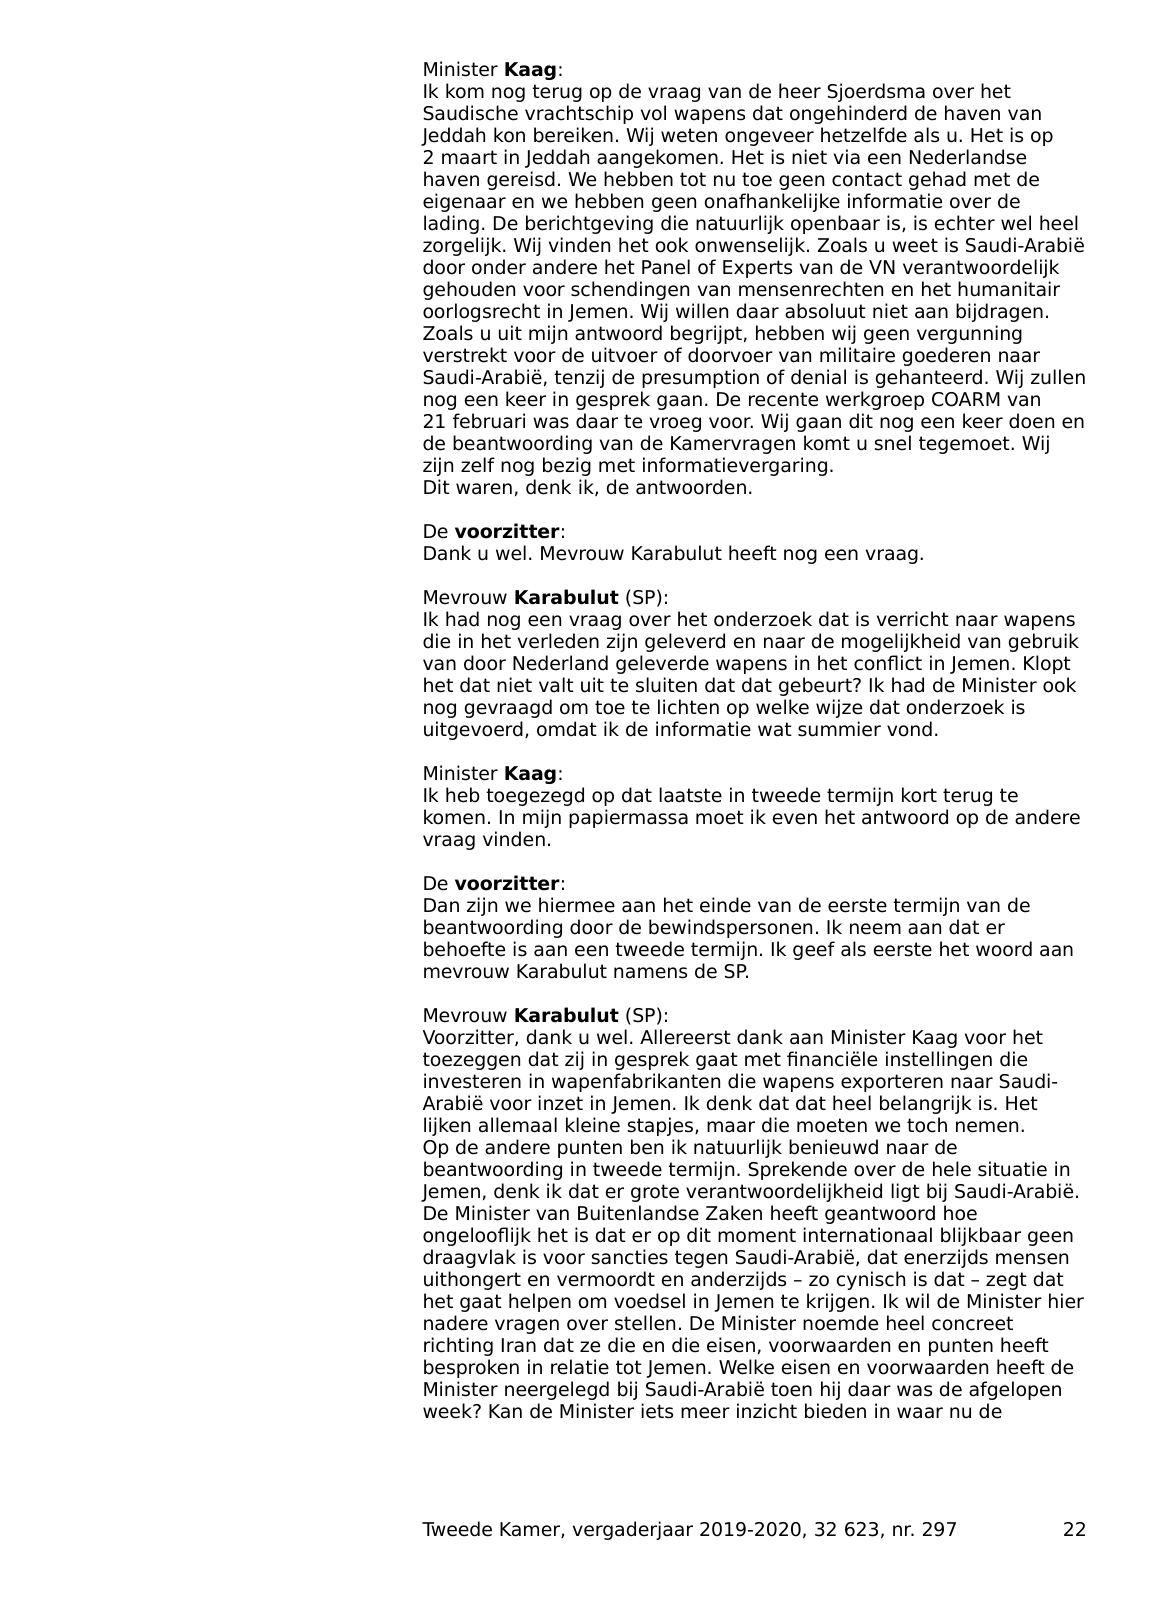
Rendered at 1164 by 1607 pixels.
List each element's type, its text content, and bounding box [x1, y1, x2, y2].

text Ik heb toegezegd op dat laatste in tweede termijn kort terug te komen. In mijn papiermassa moet ik even het antwoord op de andere vraag vinden. [422, 785, 1087, 851]
text Dank u wel. Mevrouw Karabulut heeft nog een vraag. [422, 543, 1087, 565]
text Minister Kaag: [422, 763, 1087, 785]
text Mevrouw Karabulut (SP): [422, 587, 1087, 609]
text Op de andere punten ben ik natuurlijk benieuwd naar de beantwoording in tweede termijn. Sprekende over de hele situatie in Jemen, denk ik dat er grote verantwoordelijkheid ligt bij Saudi-Arabië. De Minister van Buitenlandse Zaken heeft geantwoord hoe ongelooflijk het is dat er op dit moment internationaal blijkbaar geen draagvlak is voor sancties tegen Saudi-Arabië, dat enerzijds mensen uithongert en vermoordt en anderzijds – zo cynisch is dat – zegt dat het gaat helpen om voedsel in Jemen te krijgen. Ik wil de Minister hier nadere vragen over stellen. De Minister noemde heel concreet richting Iran dat ze die en die eisen, voorwaarden en punten heeft besproken in relatie tot Jemen. Welke eisen en voorwaarden heeft de Minister neergelegd bij Saudi-Arabië toen hij daar was de afgelopen week? Kan de Minister iets meer inzicht bieden in waar nu de [422, 1137, 1087, 1423]
text Dit waren, denk ik, de antwoorden. [422, 477, 1087, 499]
text Ik kom nog terug op de vraag van de heer Sjoerdsma over het Saudische vrachtschip vol wapens dat ongehinderd de haven van Jeddah kon bereiken. Wij weten ongeveer hetzelfde als u. Het is op 2 maart in Jeddah aangekomen. Het is niet via een Nederlandse haven gereisd. We hebben tot nu toe geen contact gehad met de eigenaar en we hebben geen onafhankelijke informatie over de lading. De berichtgeving die natuurlijk openbaar is, is echter wel heel zorgelijk. Wij vinden het ook onwenselijk. Zoals u weet is Saudi-Arabië door onder andere het Panel of Experts van de VN verantwoordelijk gehouden voor schendingen van mensenrechten en het humanitair oorlogsrecht in Jemen. Wij willen daar absoluut niet aan bijdragen. Zoals u uit mijn antwoord begrijpt, hebben wij geen vergunning verstrekt voor de uitvoer of doorvoer van militaire goederen naar Saudi-Arabië, tenzij de presumption of denial is gehanteerd. Wij zullen nog een keer in gesprek gaan. De recente werkgroep COARM van 21 februari was daar te vroeg voor. Wij gaan dit nog een keer doen en de beantwoording van de Kamervragen komt u snel tegemoet. Wij zijn zelf nog bezig met informatievergaring. [422, 81, 1087, 477]
text Dan zijn we hiermee aan het einde van de eerste termijn van de beantwoording door de bewindspersonen. Ik neem aan dat er behoefte is aan een tweede termijn. Ik geef als eerste het woord aan mevrouw Karabulut namens de SP. [422, 895, 1087, 983]
text De voorzitter: [422, 521, 1087, 543]
text Minister Kaag: [422, 59, 1087, 81]
text Voorzitter, dank u wel. Allereerst dank aan Minister Kaag voor het toezeggen dat zij in gesprek gaat met financiële instellingen die investeren in wapenfabrikanten die wapens exporteren naar Saudi-Arabië voor inzet in Jemen. Ik denk dat dat heel belangrijk is. Het lijken allemaal kleine stapjes, maar die moeten we toch nemen. [422, 1027, 1087, 1137]
text De voorzitter: [422, 873, 1087, 895]
text Mevrouw Karabulut (SP): [422, 1005, 1087, 1027]
text Ik had nog een vraag over het onderzoek dat is verricht naar wapens die in het verleden zijn geleverd en naar de mogelijkheid van gebruik van door Nederland geleverde wapens in het conflict in Jemen. Klopt het dat niet valt uit te sluiten dat dat gebeurt? Ik had de Minister ook nog gevraagd om toe te lichten op welke wijze dat onderzoek is uitgevoerd, omdat ik de informatie wat summier vond. [422, 609, 1087, 741]
